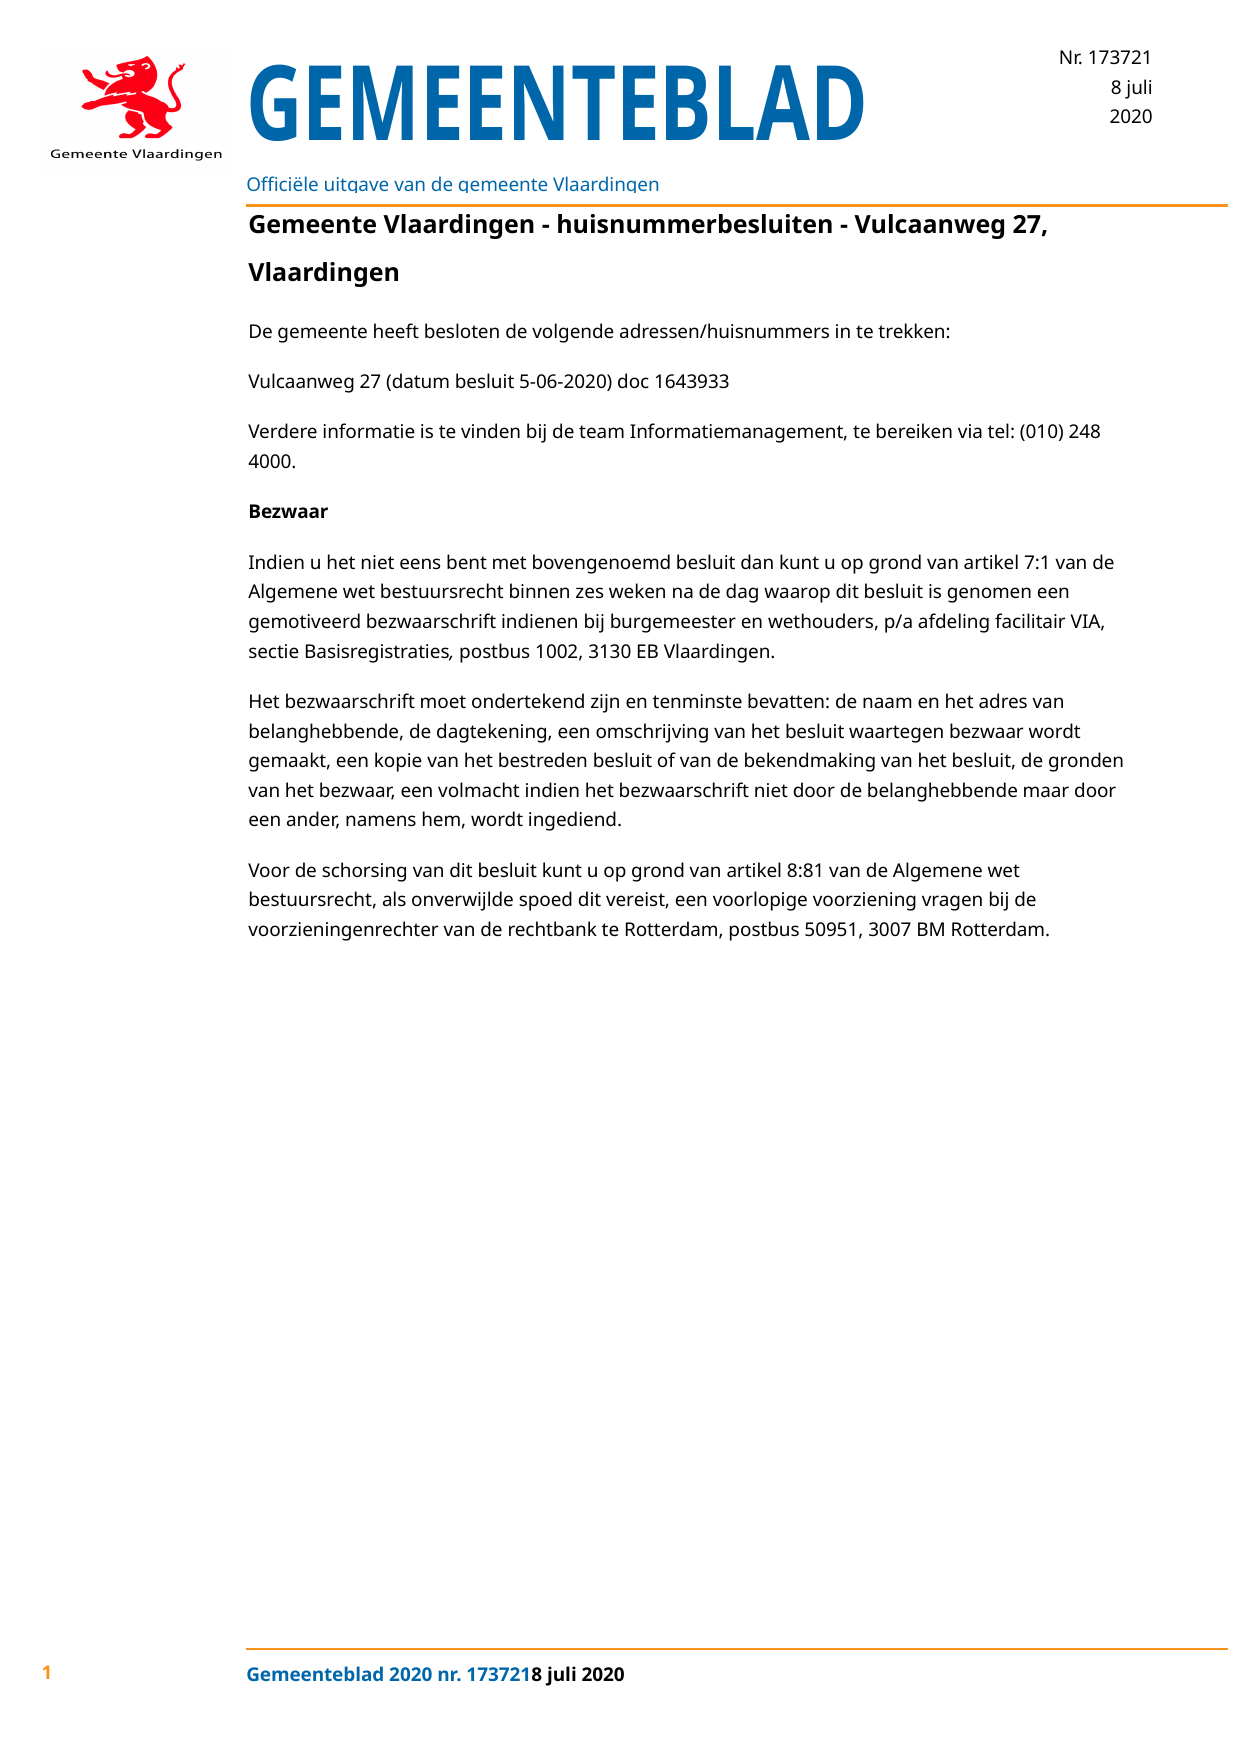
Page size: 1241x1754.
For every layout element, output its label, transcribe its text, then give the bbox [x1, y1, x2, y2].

text Gemeente Vlaardingen - huisnummerbesluiten - Vulcaanweg 27, Vlaardingen [248, 207, 1152, 288]
text Voor de schorsing van dit besluit kunt u op grond van artikel 8:81 van de Algemene wet bestuursrecht, als onverwijlde spoed dit vereist, een voorlopige voorziening vragen bij de voorzieningenrechter van de rechtbank te Rotterdam, postbus 50951, 3007 BM Rotterdam. [248, 857, 1152, 942]
text Verdere informatie is te vinden bij de team Informatiemanagement, te bereiken via tel: (010) 248 4000. [248, 419, 1152, 474]
text De gemeente heeft besloten de volgende adressen/huisnummers in te trekken: [248, 318, 1152, 344]
picture [41, 47, 231, 172]
text Indien u het niet eens bent met bovengenoemd besluit dan kunt u op grond van artikel 7:1 van de Algemene wet bestuursrecht binnen zes weken na de dag waarop dit besluit is genomen een gemotiveerd bezwaarschrift indienen bij burgemeester en wethouders, p/a afdeling facilitair VIA, sectie Basisregistraties, postbus 1002, 3130 EB Vlaardingen. [248, 549, 1152, 664]
text Bezwaar [248, 499, 1152, 524]
text Vulcaanweg 27 (datum besluit 5-06-2020) doc 1643933 [248, 368, 1152, 394]
text Het bezwaarschrift moet ondertekend zijn en tenminste bevatten: de naam en het adres van belanghebbende, de dagtekening, een omschrijving van het besluit waartegen bezwaar wordt gemaakt, een kopie van het bestreden besluit of van de bekendmaking van het besluit, de gronden van het bezwaar, een volmacht indien het bezwaarschrift niet door de belanghebbende maar door een ander, namens hem, wordt ingediend. [248, 688, 1152, 832]
